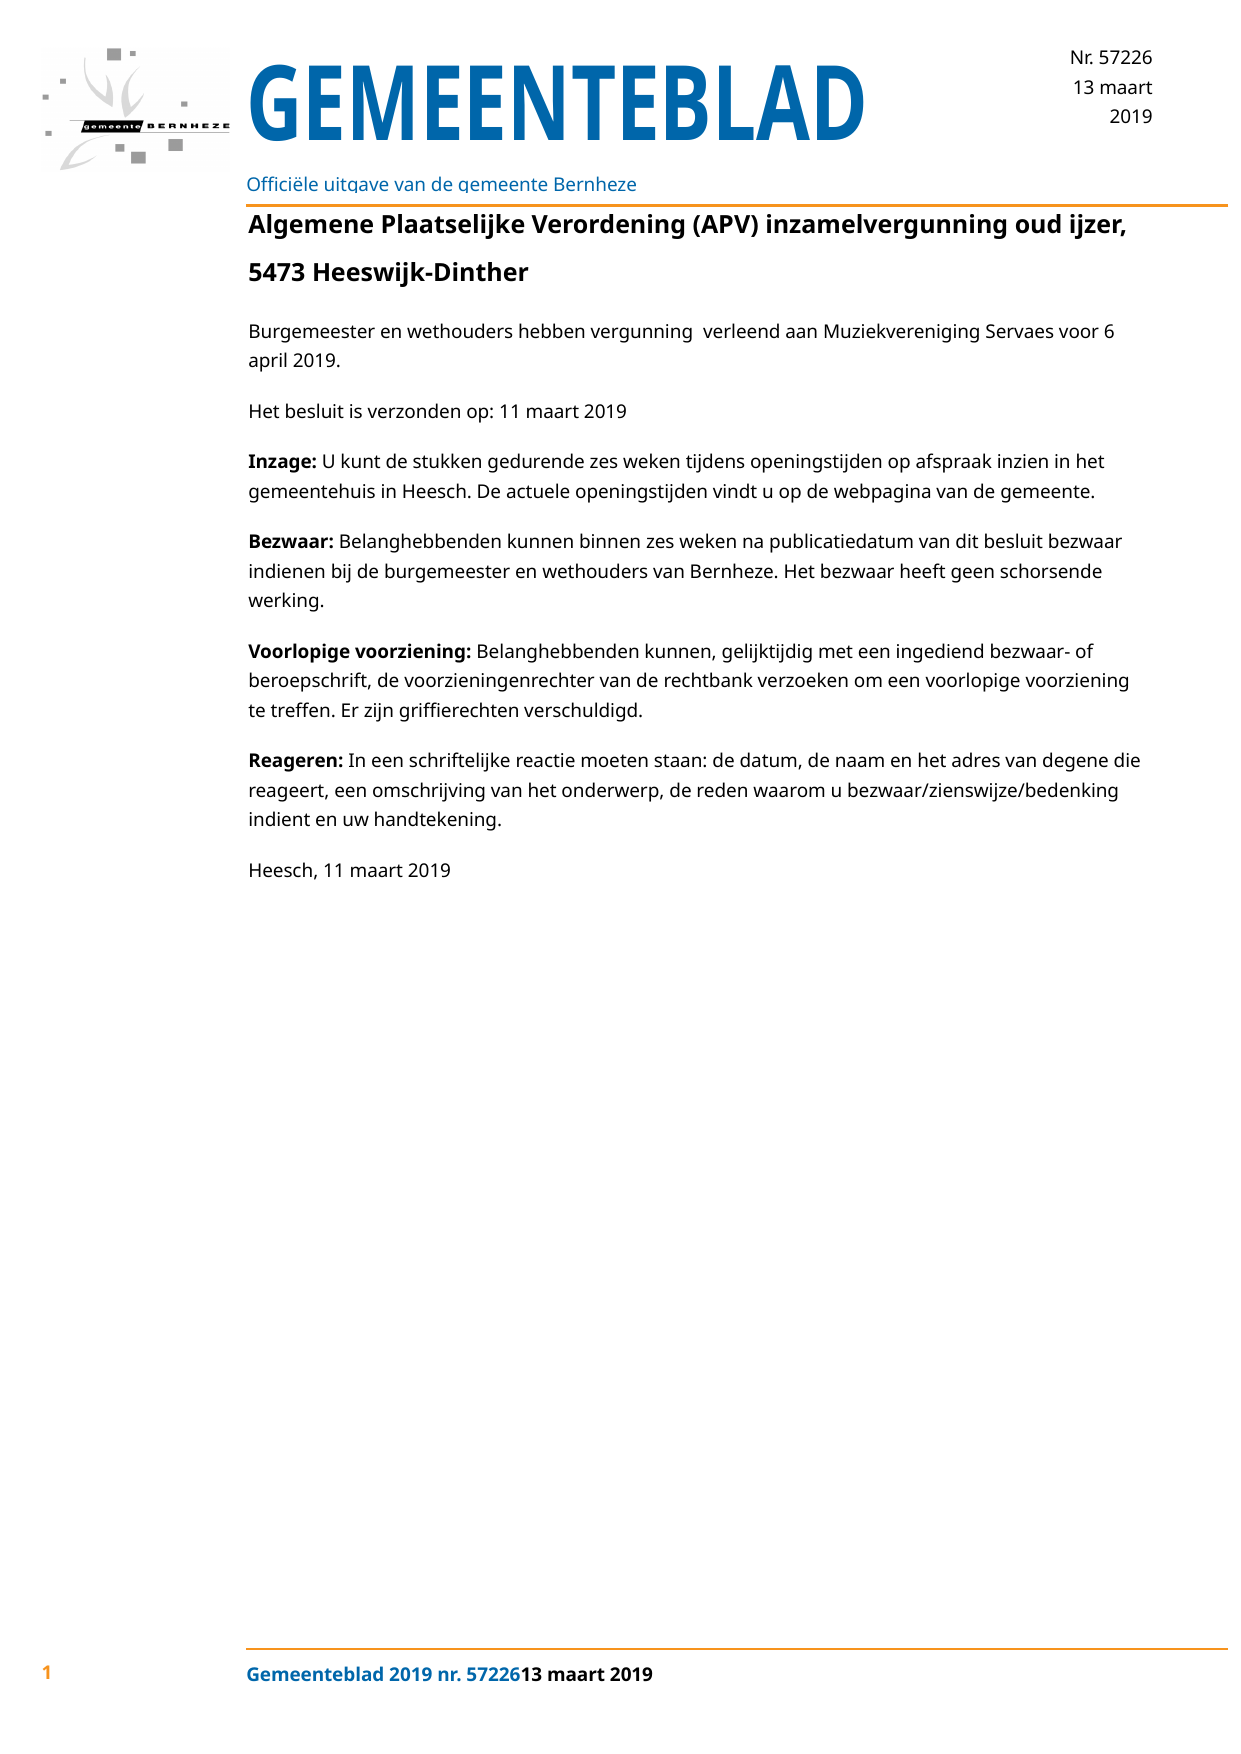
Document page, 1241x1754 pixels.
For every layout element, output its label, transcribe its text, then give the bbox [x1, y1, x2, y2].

text Bezwaar: Belanghebbenden kunnen binnen zes weken na publicatiedatum van dit besluit bezwaar indienen bij de burgemeester en wethouders van Bernheze. Het bezwaar heeft geen schorsende werking. [248, 528, 1152, 613]
text Heesch, 11 maart 2019 [248, 857, 1152, 883]
text Inzage: U kunt de stukken gedurende zes weken tijdens openingstijden op afspraak inzien in het gemeentehuis in Heesch. De actuele openingstijden vindt u op de webpagina van de gemeente. [248, 448, 1152, 504]
text Reageren: In een schriftelijke reactie moeten staan: de datum, de naam en het adres van degene die reageert, een omschrijving van het onderwerp, de reden waarom u bezwaar/zienswijze/bedenking indient en uw handtekening. [248, 747, 1152, 832]
text Algemene Plaatselijke Verordening (APV) inzamelvergunning oud ijzer, 5473 Heeswijk-Dinther [248, 207, 1152, 288]
text Burgemeester en wethouders hebben vergunning verleend aan Muziekvereniging Servaes voor 6 april 2019. [248, 318, 1152, 373]
picture [41, 47, 231, 172]
text Het besluit is verzonden op: 11 maart 2019 [248, 398, 1152, 424]
text Voorlopige voorziening: Belanghebbenden kunnen, gelijktijdig met een ingediend bezwaar- of beroepschrift, de voorzieningenrechter van de rechtbank verzoeken om een voorlopige voorziening te treffen. Er zijn griffierechten verschuldigd. [248, 638, 1152, 723]
